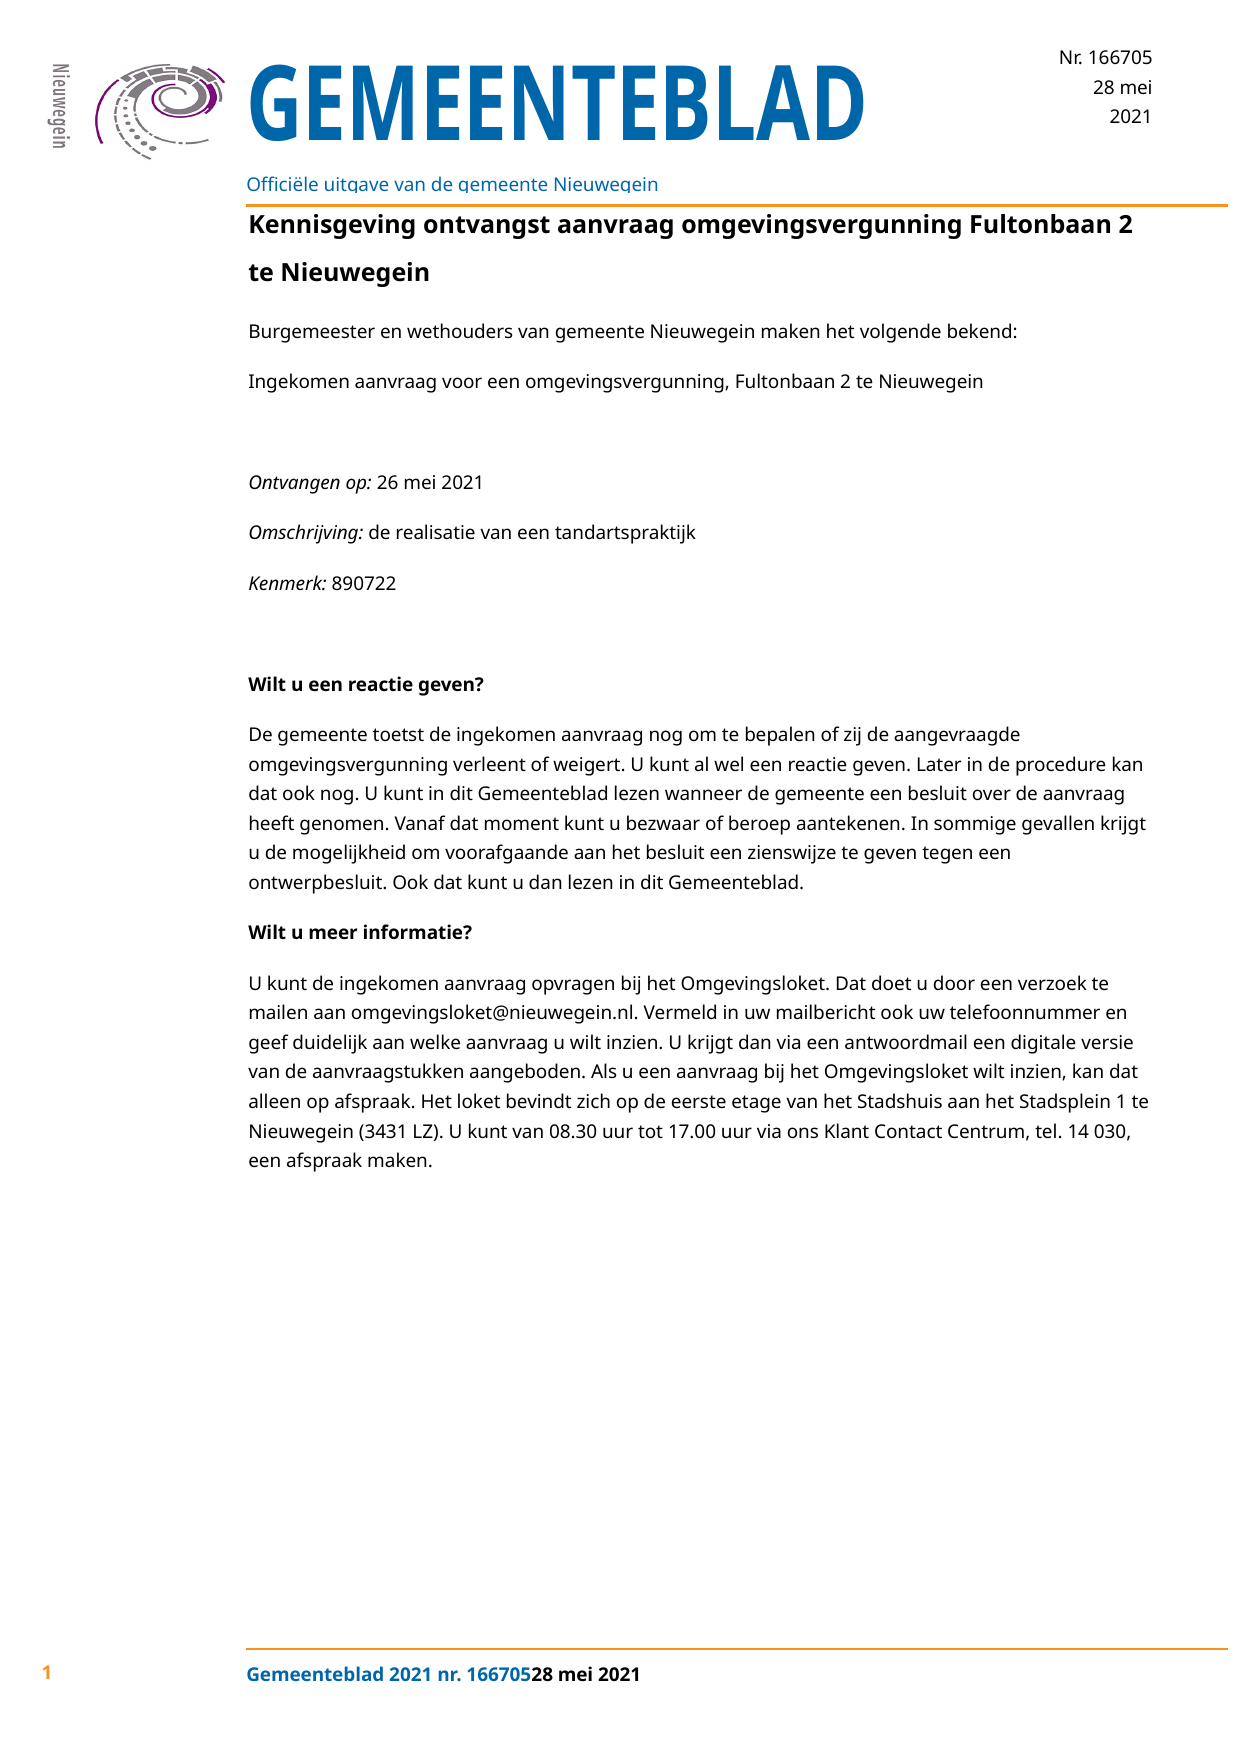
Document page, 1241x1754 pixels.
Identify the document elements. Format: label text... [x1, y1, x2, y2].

text Ontvangen op: 26 mei 2021 [248, 469, 1152, 495]
picture [41, 47, 231, 172]
text Ingekomen aanvraag voor een omgevingsvergunning, Fultonbaan 2 te Nieuwegein [248, 368, 1152, 394]
text U kunt de ingekomen aanvraag opvragen bij het Omgevingsloket. Dat doet u door een verzoek te mailen aan omgevingsloket@nieuwegein.nl. Vermeld in uw mailbericht ook uw telefoonnummer en geef duidelijk aan welke aanvraag u wilt inzien. U krijgt dan via een antwoordmail een digitale versie van de aanvraagstukken aangeboden. Als u een aanvraag bij het Omgevingsloket wilt inzien, kan dat alleen op afspraak. Het loket bevindt zich op de eerste etage van het Stadshuis aan het Stadsplein 1 te Nieuwegein (3431 LZ). U kunt van 08.30 uur tot 17.00 uur via ons Klant Contact Centrum, tel. 14 030, een afspraak maken. [248, 970, 1152, 1173]
text Kennisgeving ontvangst aanvraag omgevingsvergunning Fultonbaan 2 te Nieuwegein [248, 207, 1152, 288]
text Wilt u een reactie geven? [248, 671, 1152, 697]
text Burgemeester en wethouders van gemeente Nieuwegein maken het volgende bekend: [248, 318, 1152, 344]
text Kenmerk: 890722 [248, 570, 1152, 596]
text De gemeente toetst de ingekomen aanvraag nog om te bepalen of zij de aangevraagde omgevingsvergunning verleent of weigert. U kunt al wel een reactie geven. Later in de procedure kan dat ook nog. U kunt in dit Gemeenteblad lezen wanneer de gemeente een besluit over de aanvraag heeft genomen. Vanaf dat moment kunt u bezwaar of beroep aantekenen. In sommige gevallen krijgt u de mogelijkheid om voorafgaande aan het besluit een zienswijze te geven tegen een ontwerpbesluit. Ook dat kunt u dan lezen in dit Gemeenteblad. [248, 721, 1152, 895]
text Omschrijving: de realisatie van een tandartspraktijk [248, 519, 1152, 545]
text Wilt u meer informatie? [248, 919, 1152, 945]
